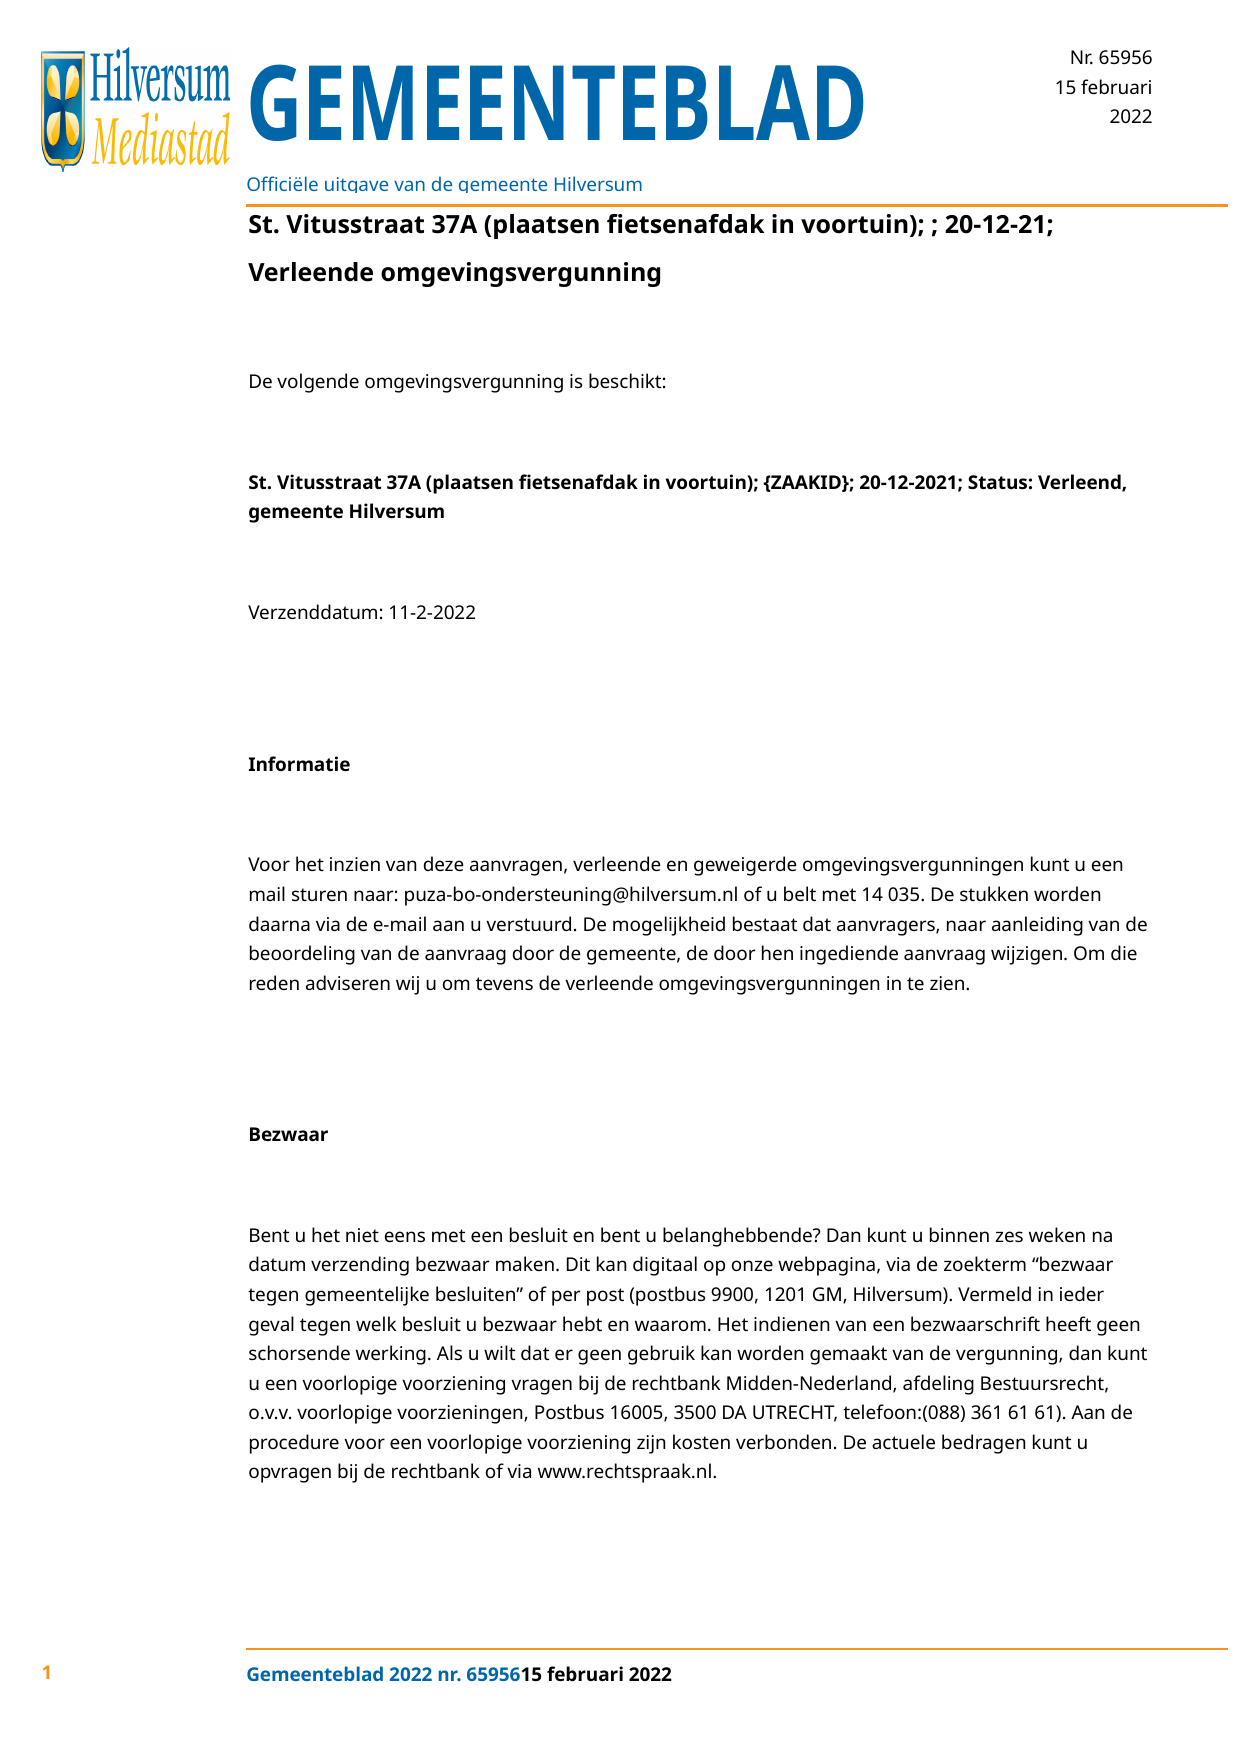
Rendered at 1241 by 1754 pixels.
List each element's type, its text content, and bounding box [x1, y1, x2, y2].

text Informatie [248, 751, 1152, 777]
text St. Vitusstraat 37A (plaatsen fietsenafdak in voortuin); {ZAAKID}; 20-12-2021; Status: Verleend, gemeente Hilversum [248, 469, 1152, 524]
picture [41, 47, 231, 172]
text De volgende omgevingsvergunning is beschikt: [248, 368, 1152, 394]
text St. Vitusstraat 37A (plaatsen fietsenafdak in voortuin); ; 20-12-21; Verleende omgevingsvergunning [248, 207, 1152, 288]
text Verzenddatum: 11-2-2022 [248, 599, 1152, 625]
text Bent u het niet eens met een besluit en bent u belanghebbende? Dan kunt u binnen zes weken na datum verzending bezwaar maken. Dit kan digitaal op onze webpagina, via de zoekterm “bezwaar tegen gemeentelijke besluiten” of per post (postbus 9900, 1201 GM, Hilversum). Vermeld in ieder geval tegen welk besluit u bezwaar hebt en waarom. Het indienen van een bezwaarschrift heeft geen schorsende werking. Als u wilt dat er geen gebruik kan worden gemaakt van de vergunning, dan kunt u een voorlopige voorziening vragen bij de rechtbank Midden-Nederland, afdeling Bestuursrecht, o.v.v. voorlopige voorzieningen, Postbus 16005, 3500 DA UTRECHT, telefoon:(088) 361 61 61). Aan de procedure voor een voorlopige voorziening zijn kosten verbonden. De actuele bedragen kunt u opvragen bij de rechtbank of via www.rechtspraak.nl. [248, 1222, 1152, 1484]
text Bezwaar [248, 1121, 1152, 1147]
text Voor het inzien van deze aanvragen, verleende en geweigerde omgevingsvergunningen kunt u een mail sturen naar: puza-bo-ondersteuning@hilversum.nl of u belt met 14 035. De stukken worden daarna via de e-mail aan u verstuurd. De mogelijkheid bestaat dat aanvragers, naar aanleiding van de beoordeling van de aanvraag door de gemeente, de door hen ingediende aanvraag wijzigen. Om die reden adviseren wij u om tevens de verleende omgevingsvergunningen in te zien. [248, 852, 1152, 996]
